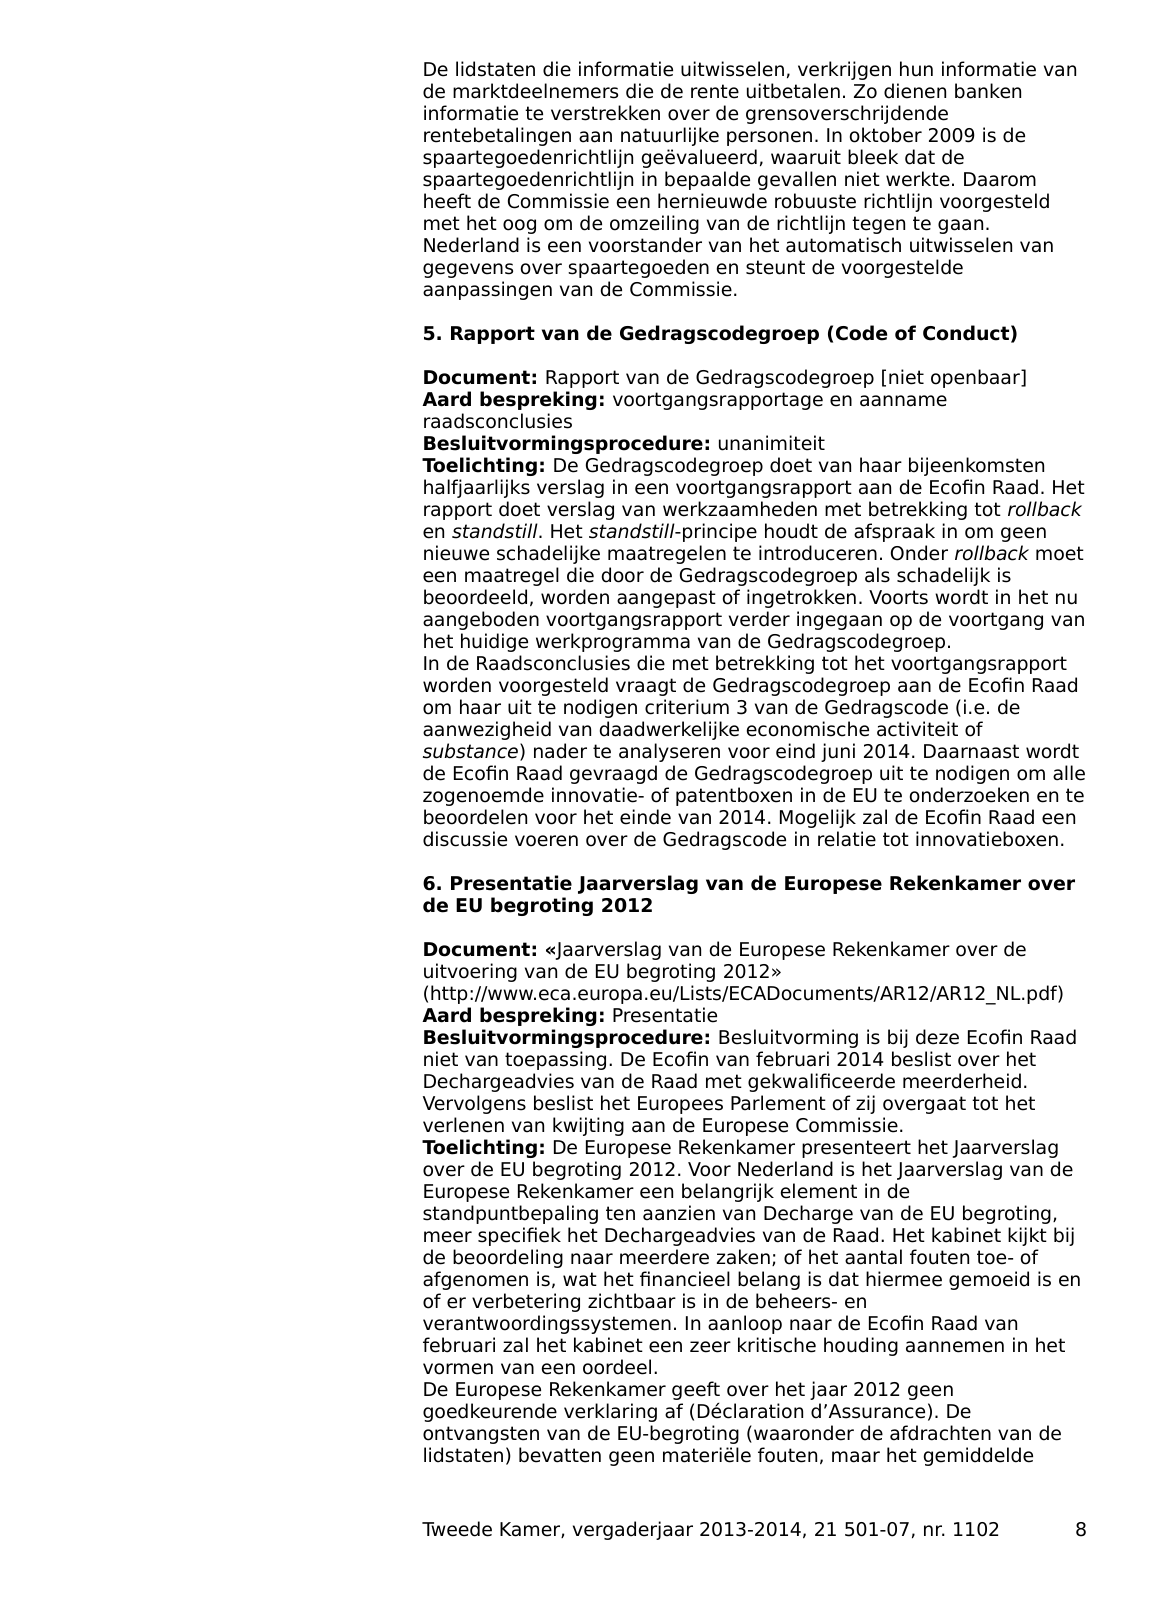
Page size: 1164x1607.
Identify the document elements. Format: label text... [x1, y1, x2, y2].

text Besluitvormingsprocedure: Besluitvorming is bij deze Ecofin Raad niet van toepassing. De Ecofin van februari 2014 beslist over het Dechargeadvies van de Raad met gekwalificeerde meerderheid. Vervolgens beslist het Europees Parlement of zij overgaat tot het verlenen van kwijting aan de Europese Commissie. [422, 1027, 1087, 1137]
text Besluitvormingsprocedure: unanimiteit [422, 433, 1087, 455]
text Document: «Jaarverslag van de Europese Rekenkamer over de uitvoering van de EU begroting 2012» (http://www.eca.europa.eu/Lists/ECADocuments/AR12/AR12_NL.pdf) [422, 939, 1087, 1005]
subtitle 5. Rapport van de Gedragscodegroep (Code of Conduct) [422, 323, 1087, 345]
text In de Raadsconclusies die met betrekking tot het voortgangsrapport worden voorgesteld vraagt de Gedragscodegroep aan de Ecofin Raad om haar uit te nodigen criterium 3 van de Gedragscode (i.e. de aanwezigheid van daadwerkelijke economische activiteit of substance) nader te analyseren voor eind juni 2014. Daarnaast wordt de Ecofin Raad gevraagd de Gedragscodegroep uit te nodigen om alle zogenoemde innovatie- of patentboxen in de EU te onderzoeken en te beoordelen voor het einde van 2014. Mogelijk zal de Ecofin Raad een discussie voeren over de Gedragscode in relatie tot innovatieboxen. [422, 653, 1087, 851]
text Document: Rapport van de Gedragscodegroep [niet openbaar] [422, 367, 1087, 389]
text Toelichting: De Gedragscodegroep doet van haar bijeenkomsten halfjaarlijks verslag in een voortgangsrapport aan de Ecofin Raad. Het rapport doet verslag van werkzaamheden met betrekking tot rollback en standstill. Het standstill-principe houdt de afspraak in om geen nieuwe schadelijke maatregelen te introduceren. Onder rollback moet een maatregel die door de Gedragscodegroep als schadelijk is beoordeeld, worden aangepast of ingetrokken. Voorts wordt in het nu aangeboden voortgangsrapport verder ingegaan op de voortgang van het huidige werkprogramma van de Gedragscodegroep. [422, 455, 1087, 653]
text Toelichting: De Europese Rekenkamer presenteert het Jaarverslag over de EU begroting 2012. Voor Nederland is het Jaarverslag van de Europese Rekenkamer een belangrijk element in de standpuntbepaling ten aanzien van Decharge van de EU begroting, meer specifiek het Dechargeadvies van de Raad. Het kabinet kijkt bij de beoordeling naar meerdere zaken; of het aantal fouten toe- of afgenomen is, wat het financieel belang is dat hiermee gemoeid is en of er verbetering zichtbaar is in de beheers- en verantwoordingssystemen. In aanloop naar de Ecofin Raad van februari zal het kabinet een zeer kritische houding aannemen in het vormen van een oordeel. [422, 1137, 1087, 1379]
text De lidstaten die informatie uitwisselen, verkrijgen hun informatie van de marktdeelnemers die de rente uitbetalen. Zo dienen banken informatie te verstrekken over de grensoverschrijdende rentebetalingen aan natuurlijke personen. In oktober 2009 is de spaartegoedenrichtlijn geëvalueerd, waaruit bleek dat de spaartegoedenrichtlijn in bepaalde gevallen niet werkte. Daarom heeft de Commissie een hernieuwde robuuste richtlijn voorgesteld met het oog om de omzeiling van de richtlijn tegen te gaan. Nederland is een voorstander van het automatisch uitwisselen van gegevens over spaartegoeden en steunt de voorgestelde aanpassingen van de Commissie. [422, 59, 1087, 301]
text De Europese Rekenkamer geeft over het jaar 2012 geen goedkeurende verklaring af (Déclaration d’Assurance). De ontvangsten van de EU-begroting (waaronder de afdrachten van de lidstaten) bevatten geen materiële fouten, maar het gemiddelde [422, 1379, 1087, 1467]
text Aard bespreking: Presentatie [422, 1005, 1087, 1027]
text Aard bespreking: voortgangsrapportage en aanname raadsconclusies [422, 389, 1087, 433]
subtitle 6. Presentatie Jaarverslag van de Europese Rekenkamer over de EU begroting 2012 [422, 873, 1087, 917]
